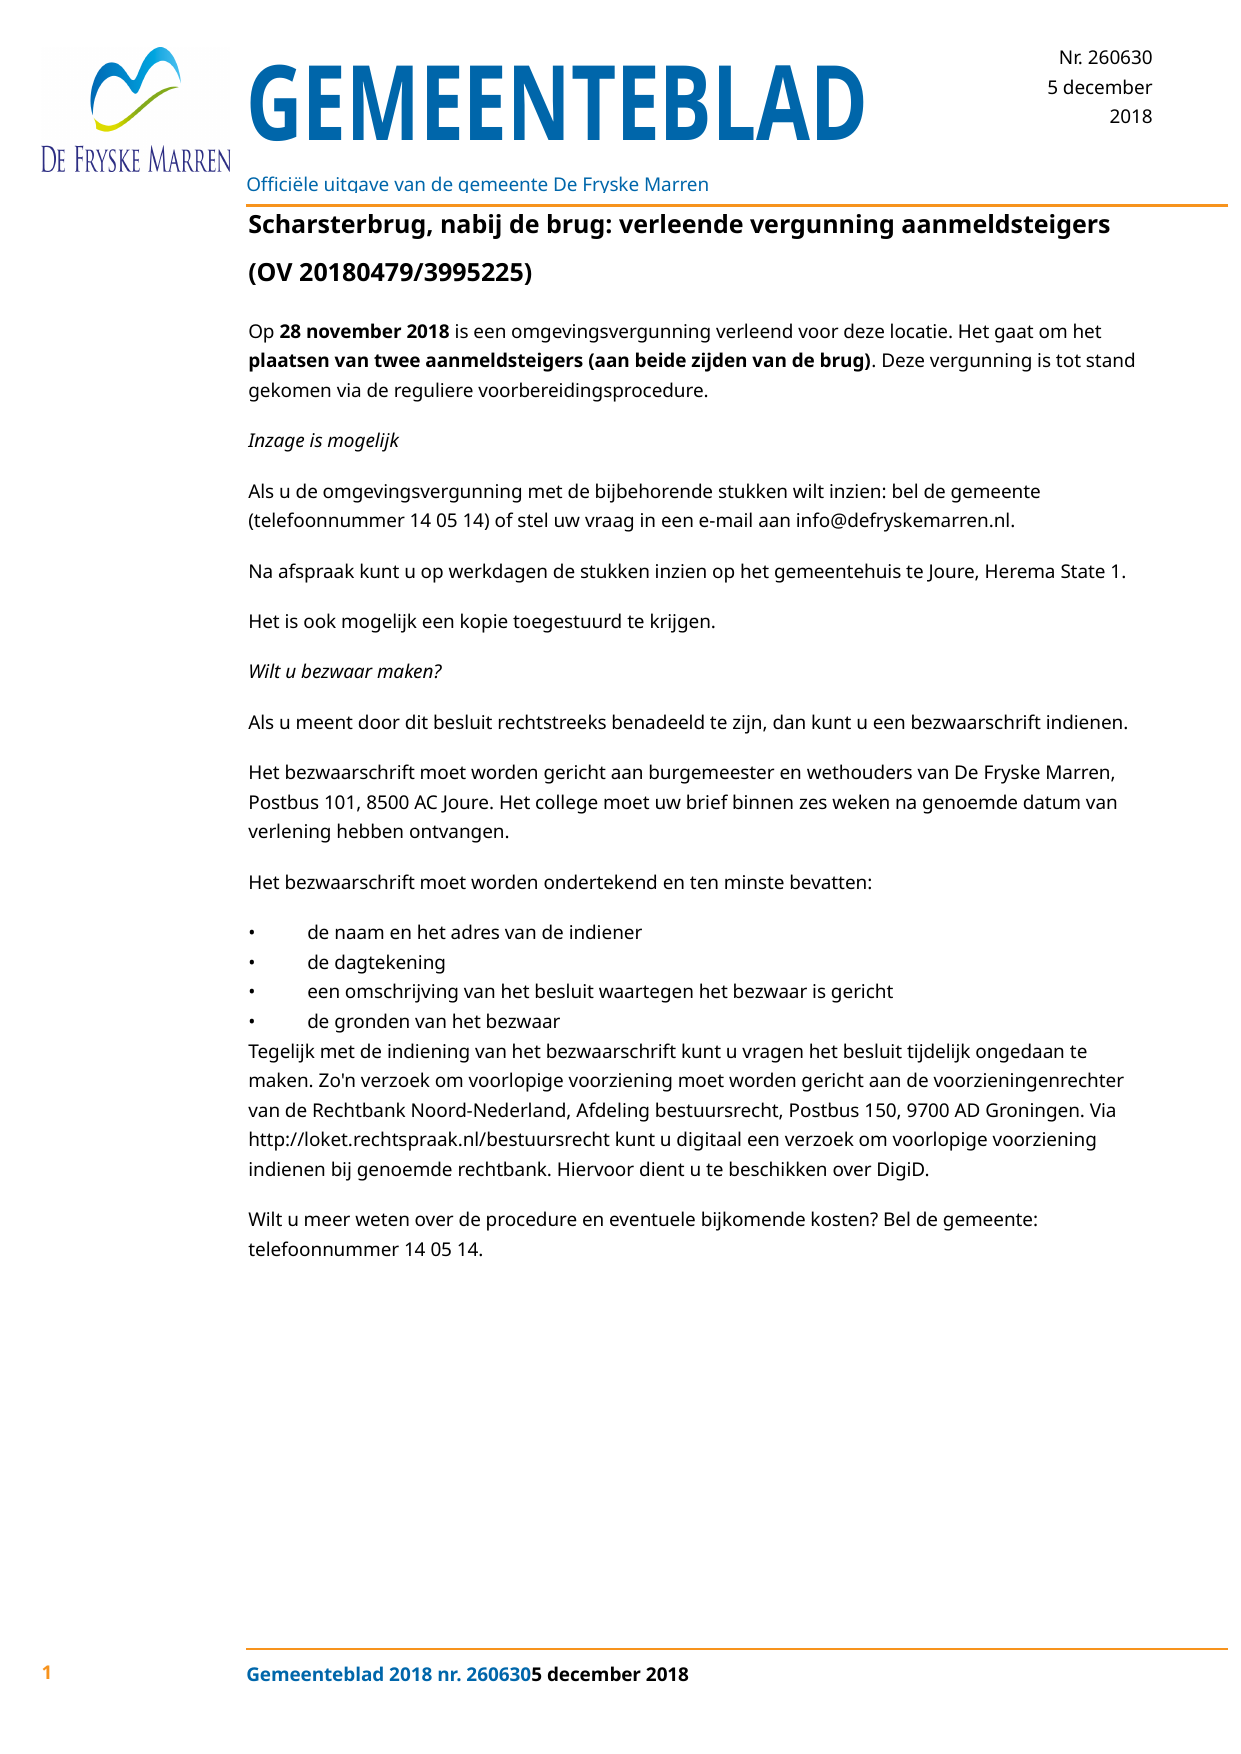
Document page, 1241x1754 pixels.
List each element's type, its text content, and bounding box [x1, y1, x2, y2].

list de dagtekening [248, 949, 1152, 975]
text Wilt u bezwaar maken? [248, 659, 1152, 684]
text Na afspraak kunt u op werkdagen de stukken inzien op het gemeentehuis te Joure, Herema State 1. [248, 558, 1152, 584]
list de gronden van het bezwaar [248, 1008, 1152, 1034]
text Als u de omgevingsvergunning met de bijbehorende stukken wilt inzien: bel de gemeente (telefoonnummer 14 05 14) of stel uw vraag in een e-mail aan info@defryskemarren.nl. [248, 478, 1152, 533]
text Wilt u meer weten over de procedure en eventuele bijkomende kosten? Bel de gemeente: telefoonnummer 14 05 14. [248, 1207, 1152, 1262]
list een omschrijving van het besluit waartegen het bezwaar is gericht [248, 979, 1152, 1004]
text Scharsterbrug, nabij de brug: verleende vergunning aanmeldsteigers (OV 20180479/3995225) [248, 207, 1152, 288]
list de naam en het adres van de indiener [248, 919, 1152, 945]
text Inzage is mogelijk [248, 427, 1152, 453]
text Het is ook mogelijk een kopie toegestuurd te krijgen. [248, 608, 1152, 634]
text Op 28 november 2018 is een omgevingsvergunning verleend voor deze locatie. Het gaat om het plaatsen van twee aanmeldsteigers (aan beide zijden van de brug). Deze vergunning is tot stand gekomen via de reguliere voorbereidingsprocedure. [248, 318, 1152, 403]
text Het bezwaarschrift moet worden gericht aan burgemeester en wethouders van De Fryske Marren, Postbus 101, 8500 AC Joure. Het college moet uw brief binnen zes weken na genoemde datum van verlening hebben ontvangen. [248, 759, 1152, 844]
text Als u meent door dit besluit rechtstreeks benadeeld te zijn, dan kunt u een bezwaarschrift indienen. [248, 709, 1152, 735]
text Het bezwaarschrift moet worden ondertekend en ten minste bevatten: [248, 869, 1152, 895]
picture [41, 47, 231, 172]
text Tegelijk met de indiening van het bezwaarschrift kunt u vragen het besluit tijdelijk ongedaan te maken. Zo'n verzoek om voorlopige voorziening moet worden gericht aan de voorzieningenrechter van de Rechtbank Noord-Nederland, Afdeling bestuursrecht, Postbus 150, 9700 AD Groningen. Via http://loket.rechtspraak.nl/bestuursrecht kunt u digitaal een verzoek om voorlopige voorziening indienen bij genoemde rechtbank. Hiervoor dient u te beschikken over DigiD. [248, 1038, 1152, 1182]
